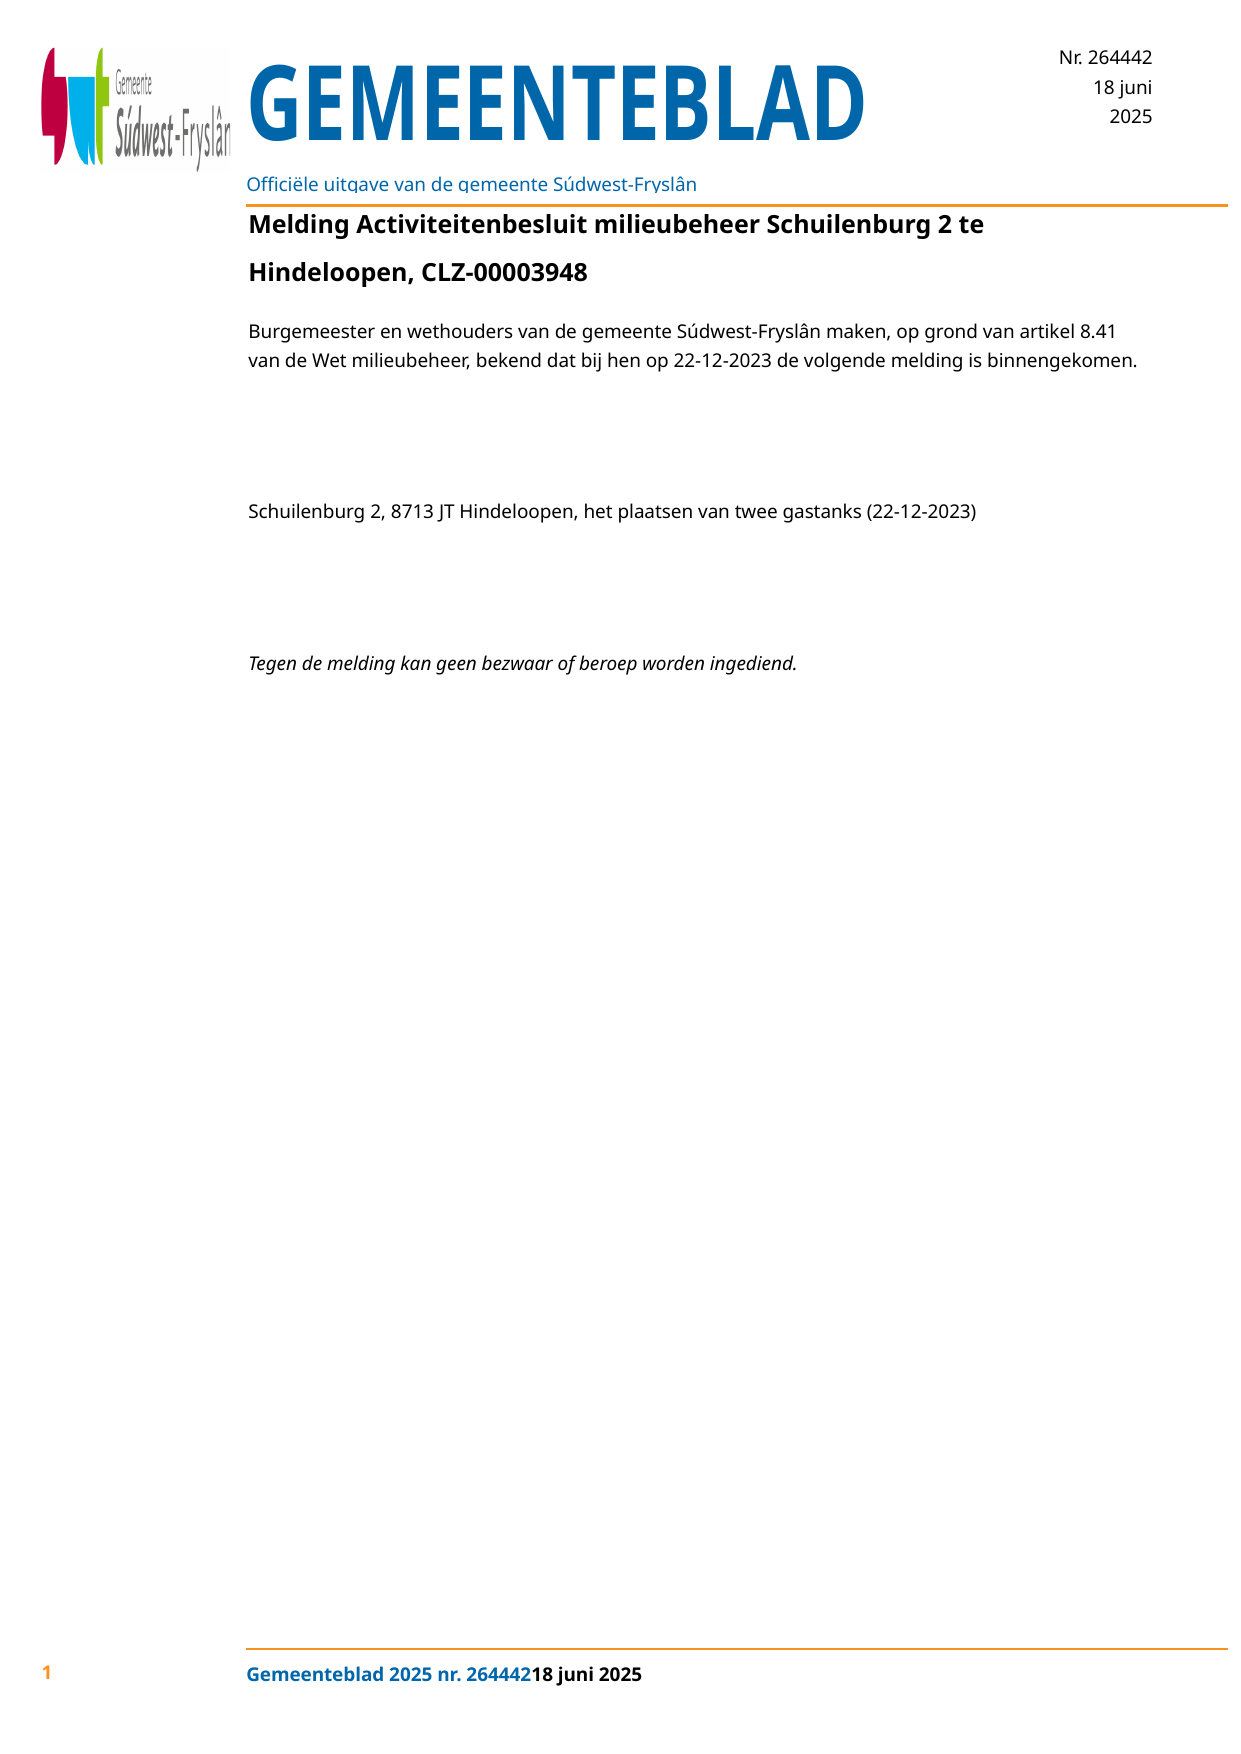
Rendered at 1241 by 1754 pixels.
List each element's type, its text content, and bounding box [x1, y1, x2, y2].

text Melding Activiteitenbesluit milieubeheer Schuilenburg 2 te Hindeloopen, CLZ-00003948 [248, 207, 1152, 288]
text Tegen de melding kan geen bezwaar of beroep worden ingediend. [248, 650, 1152, 676]
picture [41, 47, 231, 172]
text Schuilenburg 2, 8713 JT Hindeloopen, het plaatsen van twee gastanks (22-12-2023) [248, 499, 1152, 524]
text Burgemeester en wethouders van de gemeente Súdwest-Fryslân maken, op grond van artikel 8.41 van de Wet milieubeheer, bekend dat bij hen op 22-12-2023 de volgende melding is binnengekomen. [248, 318, 1152, 373]
